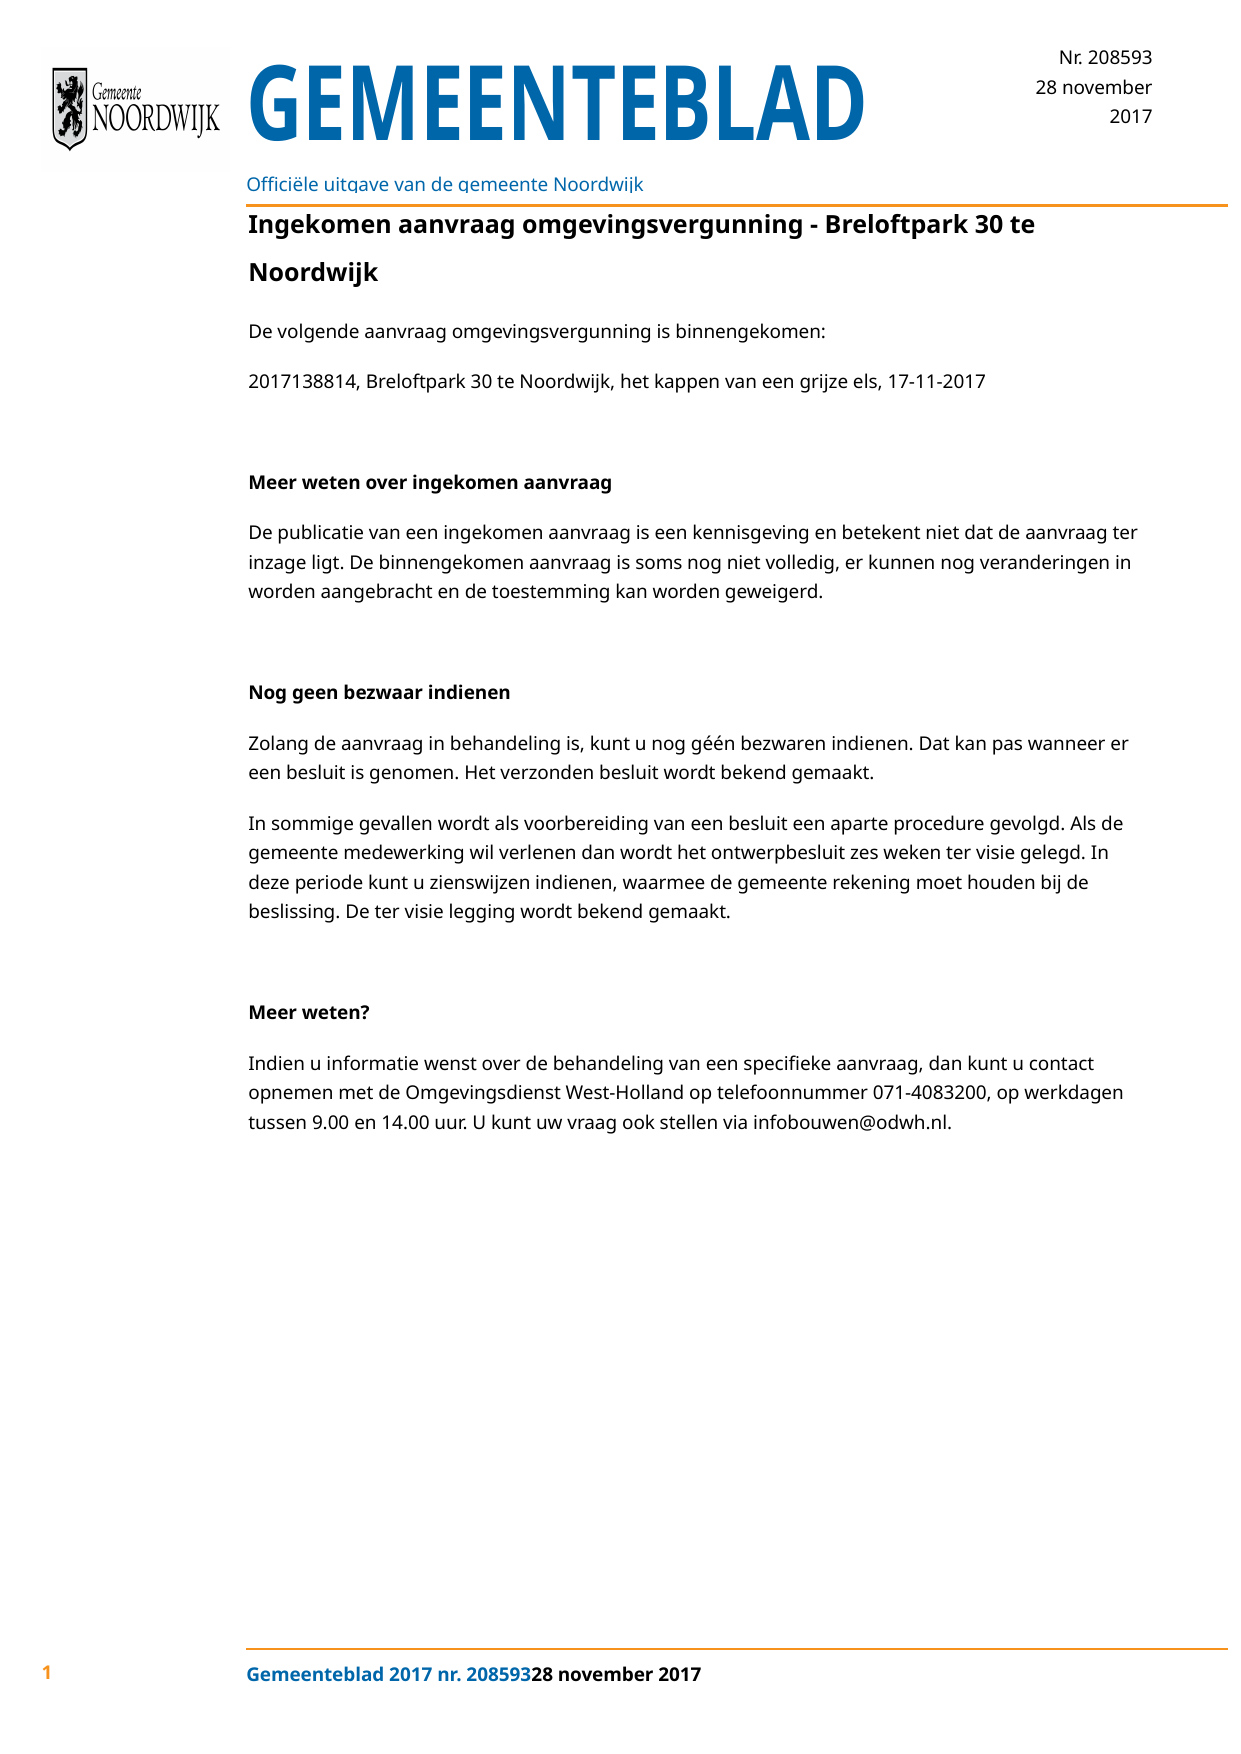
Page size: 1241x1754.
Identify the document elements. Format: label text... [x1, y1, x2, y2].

text Zolang de aanvraag in behandeling is, kunt u nog géén bezwaren indienen. Dat kan pas wanneer er een besluit is genomen. Het verzonden besluit wordt bekend gemaakt. [248, 730, 1152, 785]
text 2017138814, Breloftpark 30 te Noordwijk, het kappen van een grijze els, 17-11-2017 [248, 368, 1152, 394]
text Ingekomen aanvraag omgevingsvergunning - Breloftpark 30 te Noordwijk [248, 207, 1152, 288]
picture [41, 47, 231, 172]
text Nog geen bezwaar indienen [248, 679, 1152, 705]
text De volgende aanvraag omgevingsvergunning is binnengekomen: [248, 318, 1152, 344]
text De publicatie van een ingekomen aanvraag is een kennisgeving en betekent niet dat de aanvraag ter inzage ligt. De binnengekomen aanvraag is soms nog niet volledig, er kunnen nog veranderingen in worden aangebracht en de toestemming kan worden geweigerd. [248, 519, 1152, 604]
text In sommige gevallen wordt als voorbereiding van een besluit een aparte procedure gevolgd. Als de gemeente medewerking wil verlenen dan wordt het ontwerpbesluit zes weken ter visie gelegd. In deze periode kunt u zienswijzen indienen, waarmee de gemeente rekening moet houden bij de beslissing. De ter visie legging wordt bekend gemaakt. [248, 810, 1152, 924]
text Indien u informatie wenst over de behandeling van een specifieke aanvraag, dan kunt u contact opnemen met de Omgevingsdienst West-Holland op telefoonnummer 071-4083200, op werkdagen tussen 9.00 en 14.00 uur. U kunt uw vraag ook stellen via infobouwen@odwh.nl. [248, 1050, 1152, 1135]
text Meer weten over ingekomen aanvraag [248, 469, 1152, 495]
text Meer weten? [248, 999, 1152, 1025]
